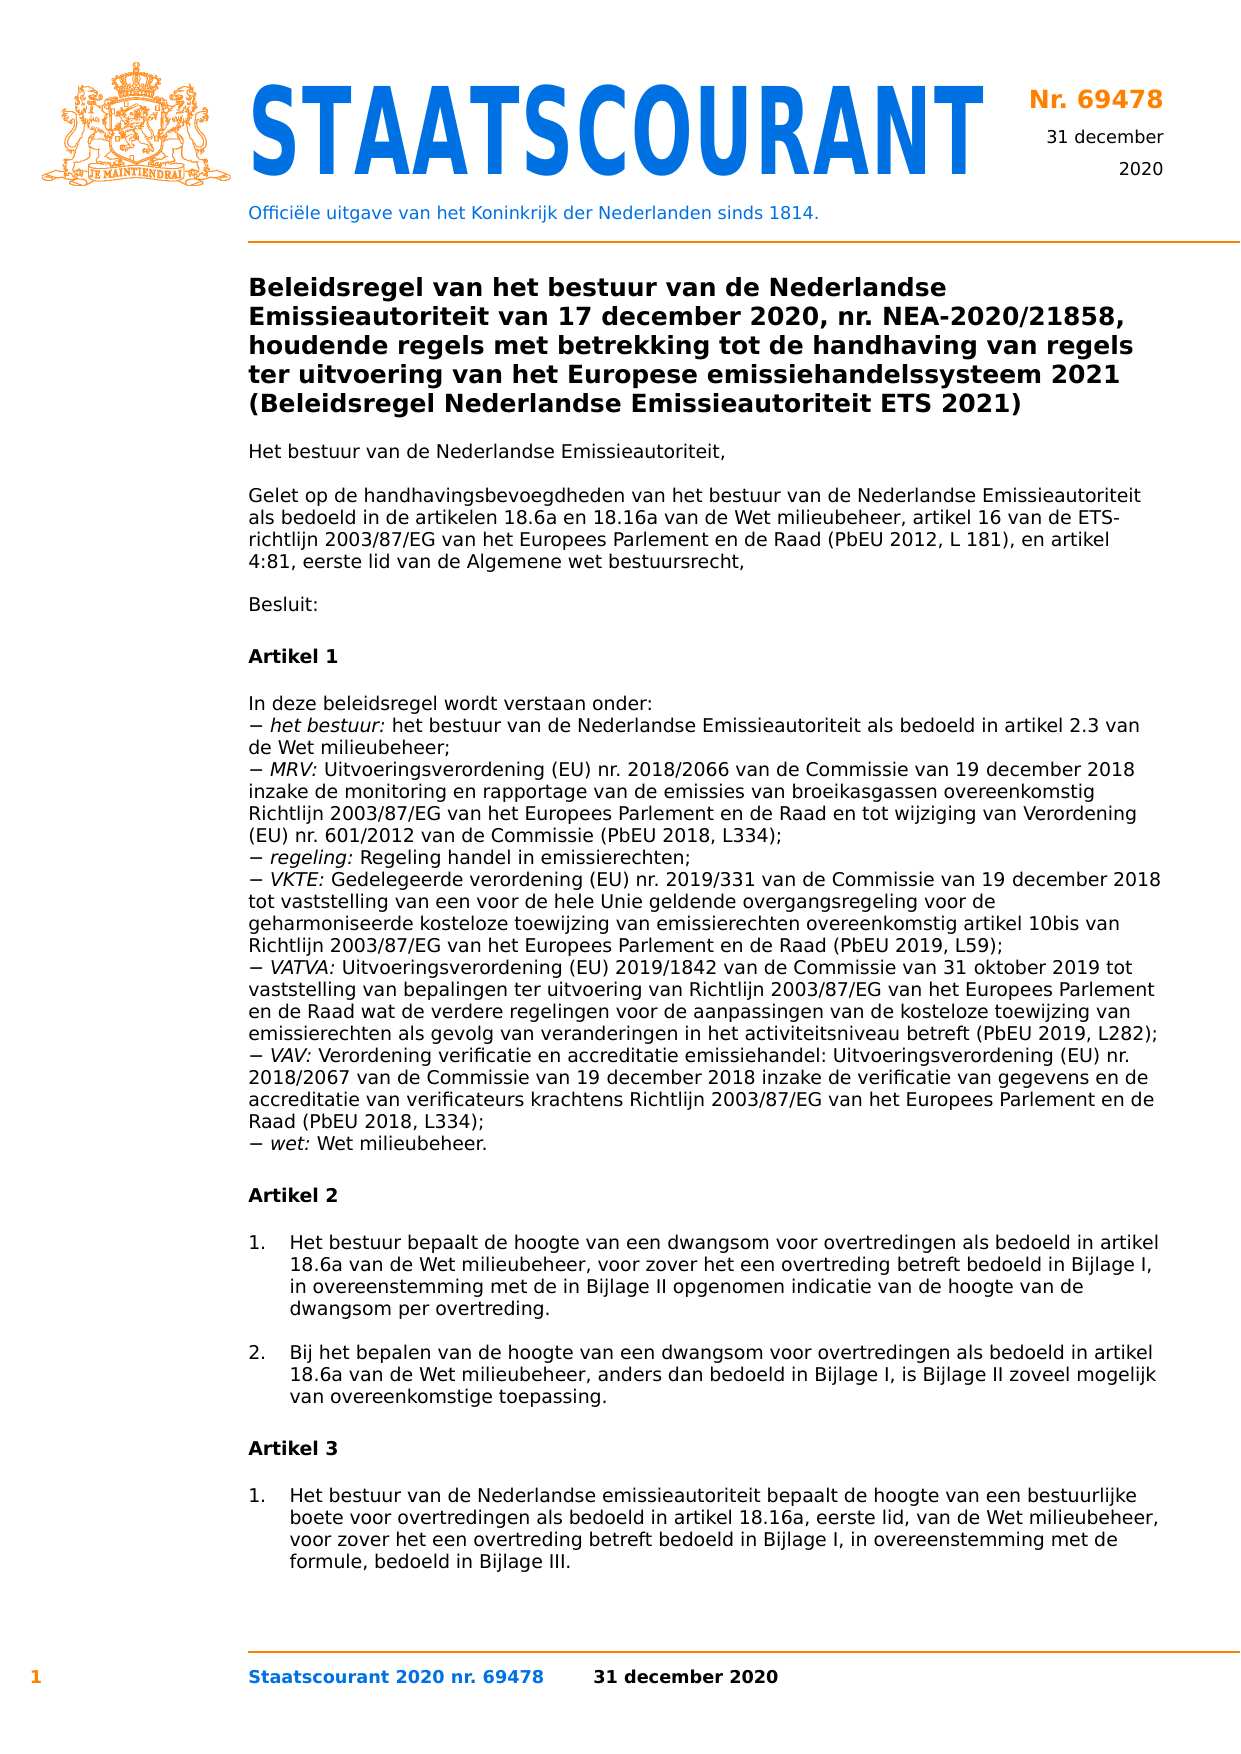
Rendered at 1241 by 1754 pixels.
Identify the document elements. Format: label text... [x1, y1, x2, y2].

text − regeling: Regeling handel in emissierechten; [248, 847, 1163, 869]
table_header [25, 62, 248, 241]
subtitle Artikel 3 [248, 1438, 1163, 1459]
text − MRV: Uitvoeringsverordening (EU) nr. 2018/2066 van de Commissie van 19 december 2018 inzake de monitoring en rapportage van de emissies van broeikasgassen overeenkomstig Richtlijn 2003/87/EG van het Europees Parlement en de Raad en tot wijziging van Verordening (EU) nr. 601/2012 van de Commissie (PbEU 2018, L334); [248, 759, 1163, 847]
text 2. Bij het bepalen van de hoogte van een dwangsom voor overtredingen als bedoeld in artikel 18.6a van de Wet milieubeheer, anders dan bedoeld in Bijlage I, is Bijlage II zoveel mogelijk van overeenkomstige toepassing. [248, 1342, 1163, 1408]
text − wet: Wet milieubeheer. [248, 1133, 1163, 1155]
subtitle Beleidsregel van het bestuur van de Nederlandse Emissieautoriteit van 17 december 2020, nr. NEA-2020/21858, houdende regels met betrekking tot de handhaving van regels ter uitvoering van het Europese emissiehandelssysteem 2021 (Beleidsregel Nederlandse Emissieautoriteit ETS 2021) [248, 273, 1163, 419]
table_header Nr. 69478 [998, 62, 1240, 121]
text − VATVA: Uitvoeringsverordening (EU) 2019/1842 van de Commissie van 31 oktober 2019 tot vaststelling van bepalingen ter uitvoering van Richtlijn 2003/87/EG van het Europees Parlement en de Raad wat de verdere regelingen voor de aanpassingen van de kosteloze toewijzing van emissierechten als gevolg van veranderingen in het activiteitsniveau betreft (PbEU 2019, L282); [248, 957, 1163, 1045]
text − VAV: Verordening verificatie en accreditatie emissiehandel: Uitvoeringsverordening (EU) nr. 2018/2067 van de Commissie van 19 december 2018 inzake de verificatie van gegevens en de accreditatie van verificateurs krachtens Richtlijn 2003/87/EG van het Europees Parlement en de Raad (PbEU 2018, L334); [248, 1045, 1163, 1133]
text 1. Het bestuur van de Nederlandse emissieautoriteit bepaalt de hoogte van een bestuurlijke boete voor overtredingen als bedoeld in artikel 18.16a, eerste lid, van de Wet milieubeheer, voor zover het een overtreding betreft bedoeld in Bijlage I, in overeenstemming met de formule, bedoeld in Bijlage III. [248, 1484, 1163, 1572]
table_cell Officiële uitgave van het Koninkrijk der Nederlanden sinds 1814. [248, 203, 1240, 241]
table_header STAATSCOURANT [248, 62, 998, 203]
text In deze beleidsregel wordt verstaan onder: [248, 693, 1163, 715]
text Besluit: [248, 594, 1163, 616]
text Het bestuur van de Nederlandse Emissieautoriteit, [248, 441, 1163, 463]
text Gelet op de handhavingsbevoegdheden van het bestuur van de Nederlandse Emissieautoriteit als bedoeld in de artikelen 18.6a en 18.16a van de Wet milieubeheer, artikel 16 van de ETS-richtlijn 2003/87/EG van het Europees Parlement en de Raad (PbEU 2012, L 181), en artikel 4:81, eerste lid van de Algemene wet bestuursrecht, [248, 484, 1163, 572]
table_cell 31 december [998, 121, 1240, 153]
text 1. Het bestuur bepaalt de hoogte van een dwangsom voor overtredingen als bedoeld in artikel 18.6a van de Wet milieubeheer, voor zover het een overtreding betreft bedoeld in Bijlage I, in overeenstemming met de in Bijlage II opgenomen indicatie van de hoogte van de dwangsom per overtreding. [248, 1232, 1163, 1320]
picture [41, 62, 231, 186]
text − het bestuur: het bestuur van de Nederlandse Emissieautoriteit als bedoeld in artikel 2.3 van de Wet milieubeheer; [248, 715, 1163, 759]
subtitle Artikel 2 [248, 1185, 1163, 1207]
table_cell 2020 [998, 153, 1240, 203]
subtitle Artikel 1 [248, 646, 1163, 668]
text − VKTE: Gedelegeerde verordening (EU) nr. 2019/331 van de Commissie van 19 december 2018 tot vaststelling van een voor de hele Unie geldende overgangsregeling voor de geharmoniseerde kosteloze toewijzing van emissierechten overeenkomstig artikel 10bis van Richtlijn 2003/87/EG van het Europees Parlement en de Raad (PbEU 2019, L59); [248, 869, 1163, 957]
